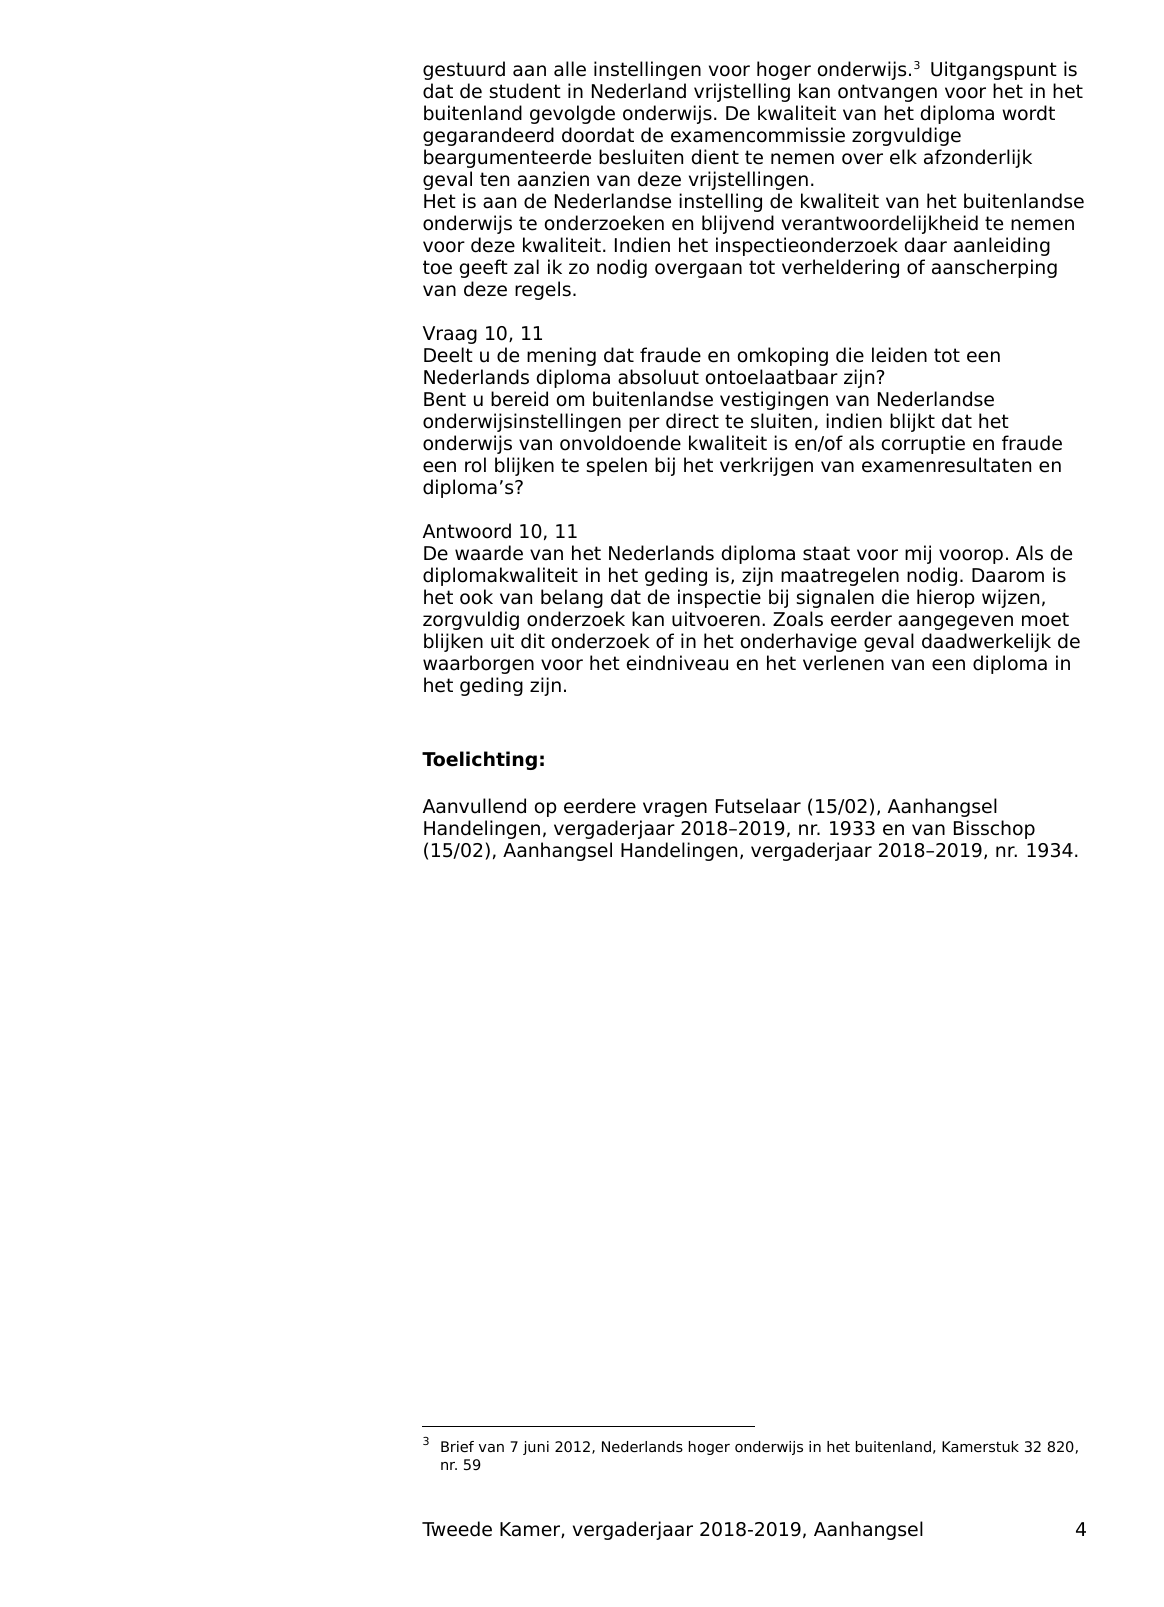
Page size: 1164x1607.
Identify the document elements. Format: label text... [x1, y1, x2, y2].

text De waarde van het Nederlands diploma staat voor mij voorop. Als de diplomakwaliteit in het geding is, zijn maatregelen nodig. Daarom is het ook van belang dat de inspectie bij signalen die hierop wijzen, zorgvuldig onderzoek kan uitvoeren. Zoals eerder aangegeven moet blijken uit dit onderzoek of in het onderhavige geval daadwerkelijk de waarborgen voor het eindniveau en het verlenen van een diploma in het geding zijn. [422, 543, 1087, 697]
text gestuurd aan alle instellingen voor hoger onderwijs. Uitgangspunt is dat de student in Nederland vrijstelling kan ontvangen voor het in het buitenland gevolgde onderwijs. De kwaliteit van het diploma wordt gegarandeerd doordat de examencommissie zorgvuldige beargumenteerde besluiten dient te nemen over elk afzonderlijk geval ten aanzien van deze vrijstellingen. [422, 59, 1087, 191]
text Het is aan de Nederlandse instelling de kwaliteit van het buitenlandse onderwijs te onderzoeken en blijvend verantwoordelijkheid te nemen voor deze kwaliteit. Indien het inspectieonderzoek daar aanleiding toe geeft zal ik zo nodig overgaan tot verheldering of aanscherping van deze regels. [422, 191, 1087, 301]
text Brief van 7 juni 2012, Nederlands hoger onderwijs in het buitenland, Kamerstuk 32 820, nr. 59 [422, 1435, 1087, 1474]
text Vraag 10, 11 [422, 323, 1087, 345]
text Aanvullend op eerdere vragen Futselaar (15/02), Aanhangsel Handelingen, vergaderjaar 2018–2019, nr. 1933 en van Bisschop (15/02), Aanhangsel Handelingen, vergaderjaar 2018–2019, nr. 1934. [422, 796, 1087, 862]
text Deelt u de mening dat fraude en omkoping die leiden tot een Nederlands diploma absoluut ontoelaatbaar zijn? [422, 345, 1087, 389]
text Bent u bereid om buitenlandse vestigingen van Nederlandse onderwijsinstellingen per direct te sluiten, indien blijkt dat het onderwijs van onvoldoende kwaliteit is en/of als corruptie en fraude een rol blijken te spelen bij het verkrijgen van examenresultaten en diploma’s? [422, 389, 1087, 499]
subtitle Toelichting: [422, 749, 1087, 771]
text Antwoord 10, 11 [422, 521, 1087, 543]
